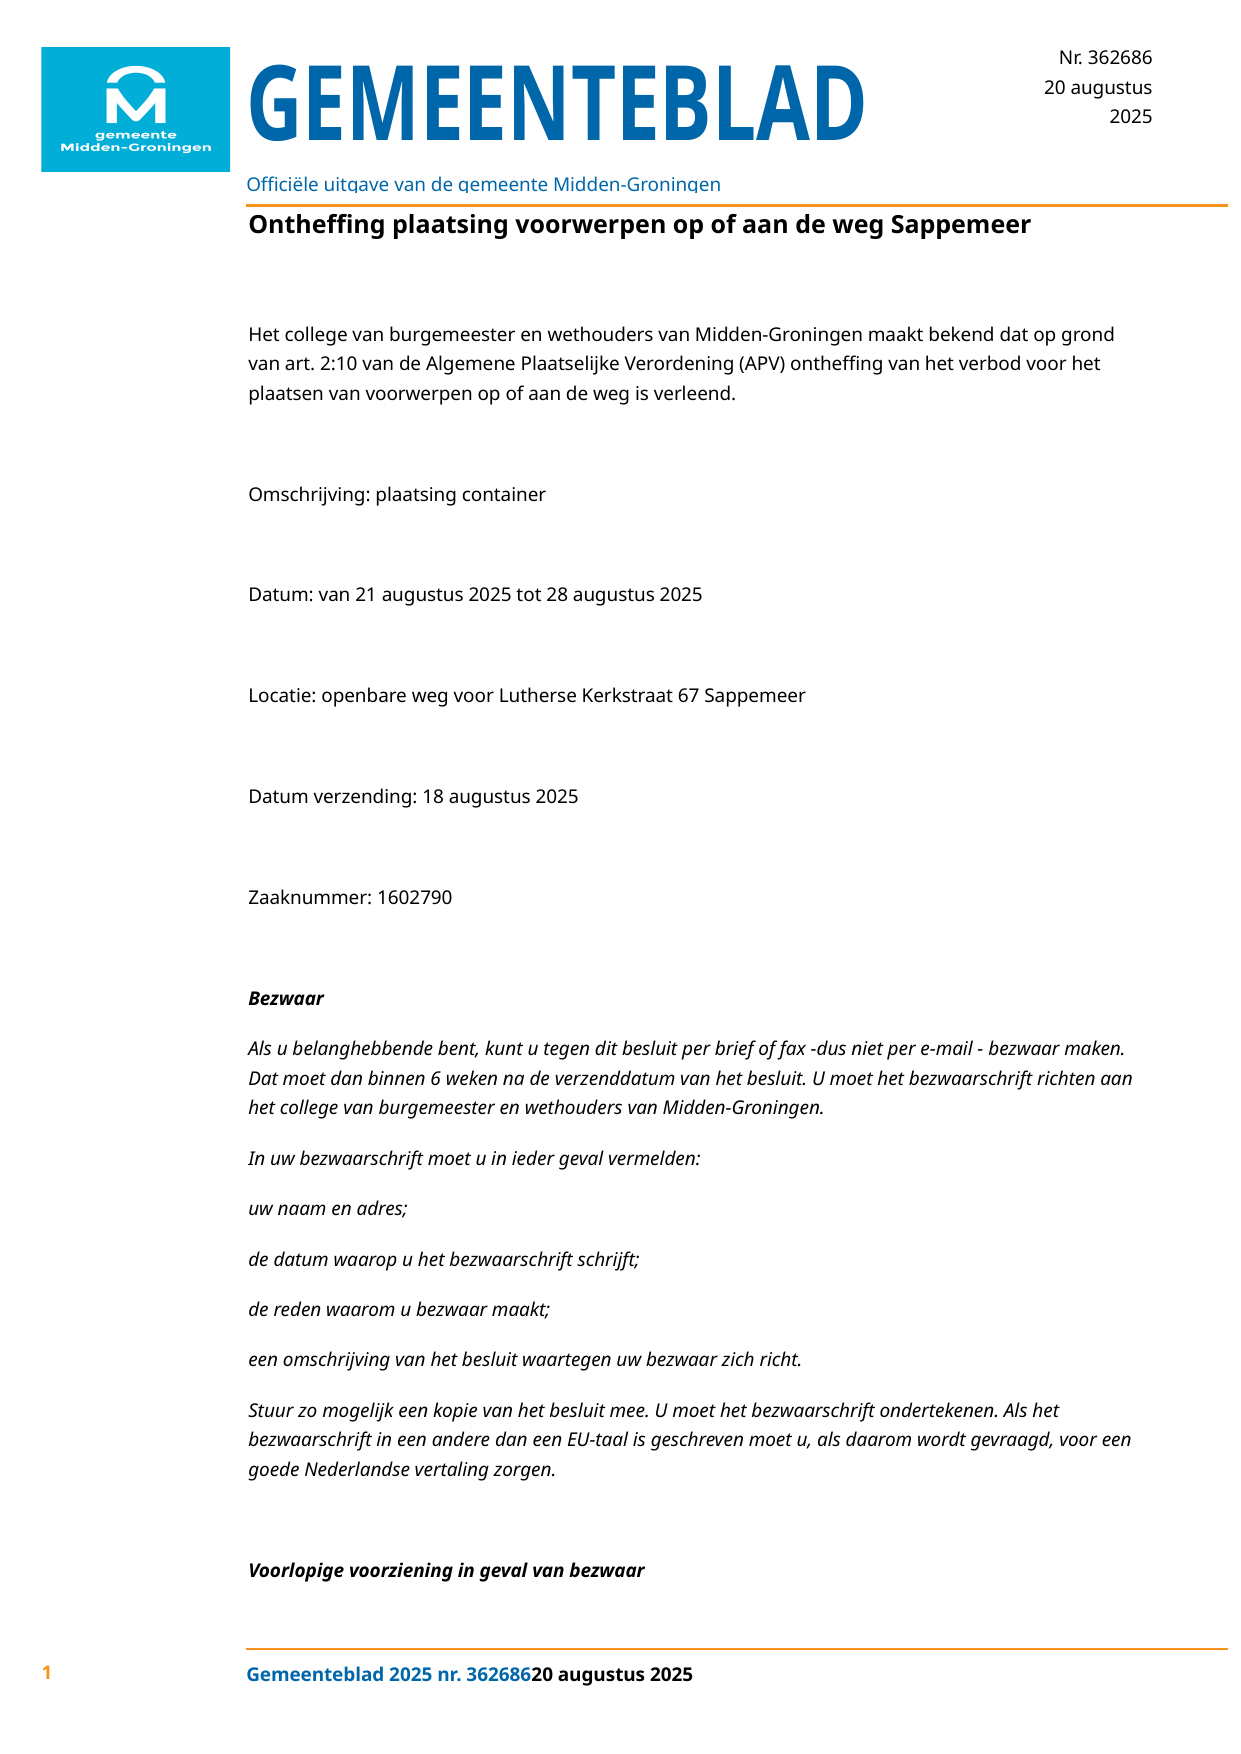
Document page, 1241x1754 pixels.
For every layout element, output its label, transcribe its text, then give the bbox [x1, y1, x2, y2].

text de reden waarom u bezwaar maakt; [248, 1296, 1152, 1322]
text Datum: van 21 augustus 2025 tot 28 augustus 2025 [248, 582, 1152, 607]
picture [107, 89, 165, 122]
text Bezwaar [248, 985, 1152, 1011]
text Stuur zo mogelijk een kopie van het besluit mee. U moet het bezwaarschrift ondertekenen. Als het bezwaarschrift in een andere dan een EU-taal is geschreven moet u, als daarom wordt gevraagd, voor een goede Nederlandse vertaling zorgen. [248, 1397, 1152, 1482]
text Voorlopige voorziening in geval van bezwaar [248, 1557, 1152, 1583]
text Zaaknummer: 1602790 [248, 884, 1152, 910]
text Locatie: openbare weg voor Lutherse Kerkstraat 67 Sappemeer [248, 682, 1152, 708]
text uw naam en adres; [248, 1195, 1152, 1221]
text Als u belanghebbende bent, kunt u tegen dit besluit per brief of fax -dus niet per e-mail - bezwaar maken. Dat moet dan binnen 6 weken na de verzenddatum van het besluit. U moet het bezwaarschrift richten aan het college van burgemeester en wethouders van Midden-Groningen. [248, 1035, 1152, 1120]
text Ontheffing plaatsing voorwerpen op of aan de weg Sappemeer [248, 207, 1152, 241]
text In uw bezwaarschrift moet u in ieder geval vermelden: [248, 1145, 1152, 1171]
picture [184, 146, 190, 153]
picture [108, 66, 164, 82]
text Omschrijving: plaatsing container [248, 481, 1152, 506]
text Het college van burgemeester en wethouders van Midden-Groningen maakt bekend dat op grond van art. 2:10 van de Algemene Plaatselijke Verordening (APV) ontheffing van het verbod voor het plaatsen van voorwerpen op of aan de weg is verleend. [248, 321, 1152, 406]
text een omschrijving van het besluit waartegen uw bezwaar zich richt. [248, 1347, 1152, 1372]
text de datum waarop u het bezwaarschrift schrijft; [248, 1246, 1152, 1271]
text Datum verzending: 18 augustus 2025 [248, 783, 1152, 809]
